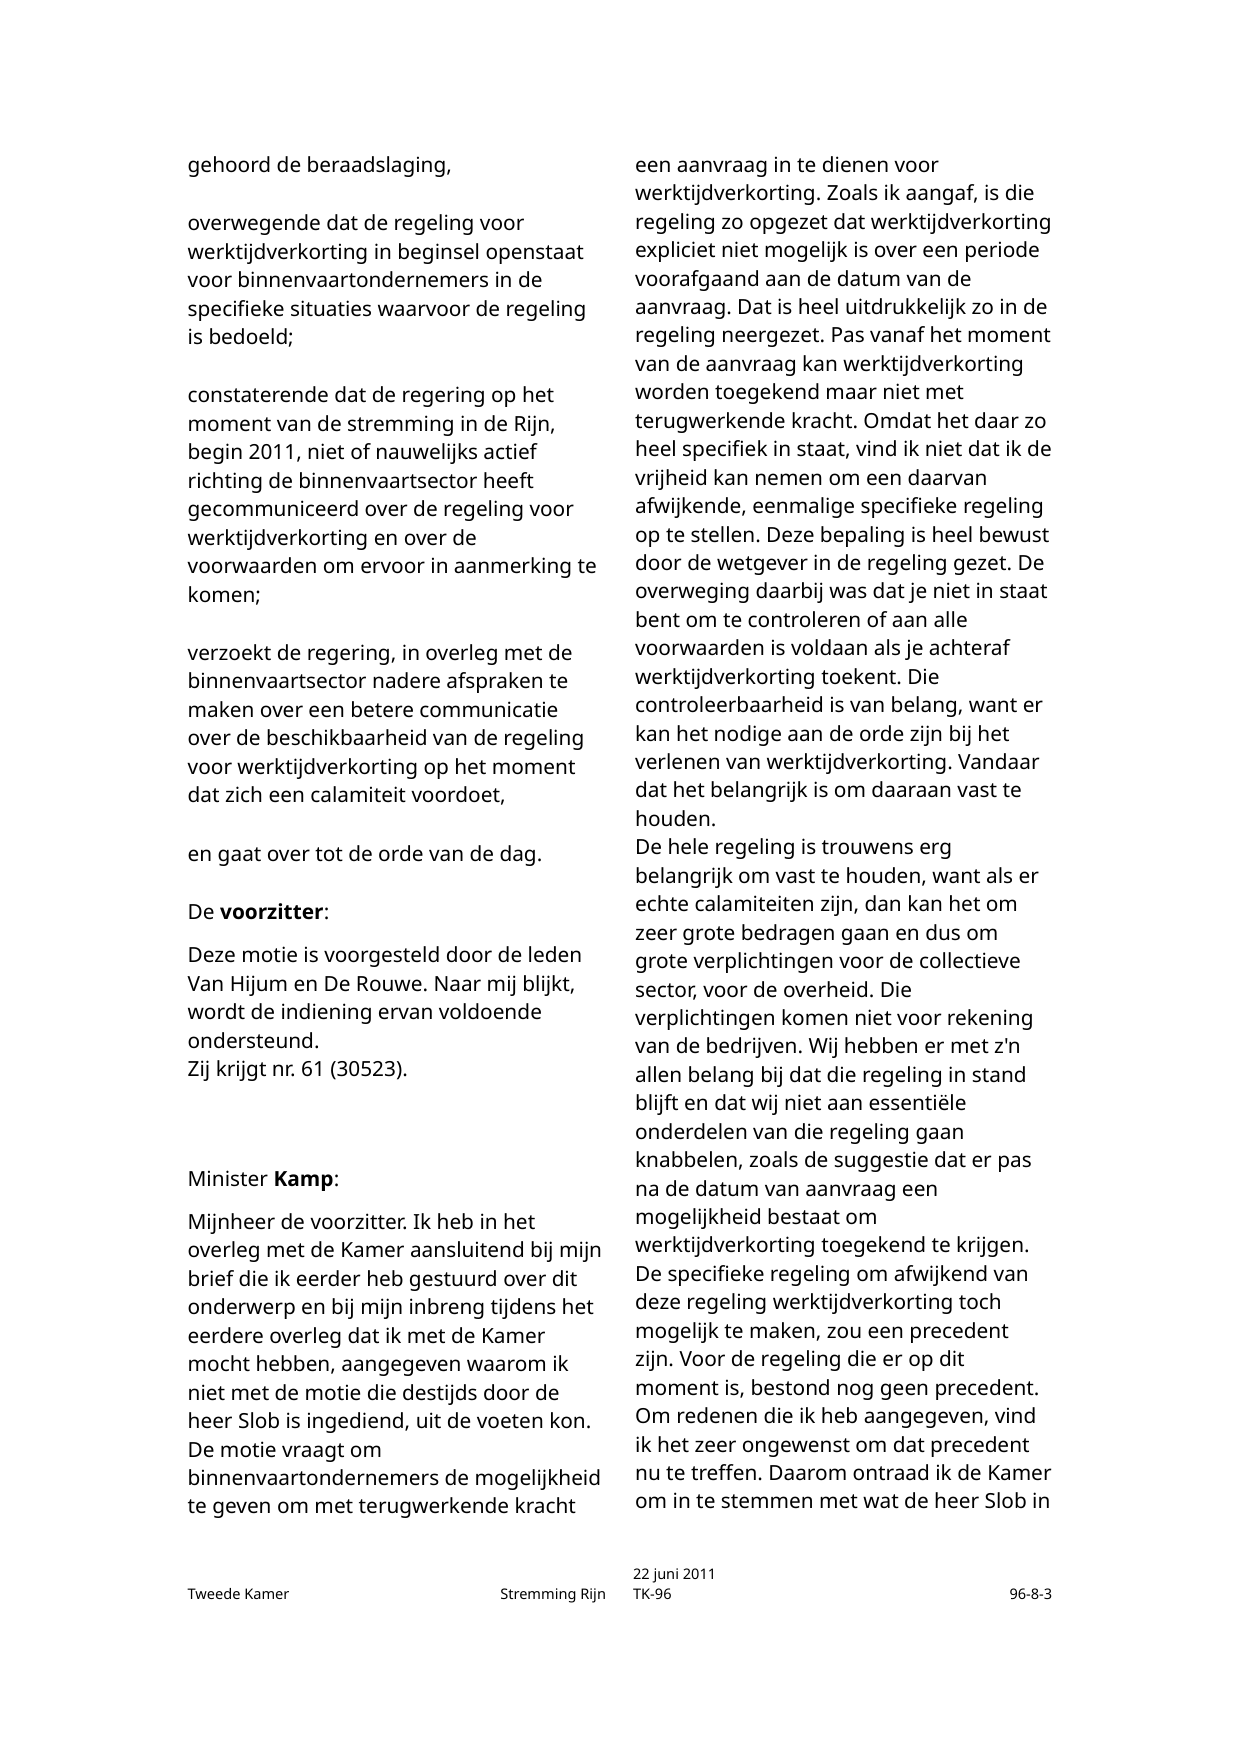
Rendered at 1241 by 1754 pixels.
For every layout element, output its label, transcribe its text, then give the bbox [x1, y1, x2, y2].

text De specifieke regeling om afwijkend van deze regeling werktijdverkorting toch mogelijk te maken, zou een precedent zijn. Voor de regeling die er op dit moment is, bestond nog geen precedent. Om redenen die ik heb aangegeven, vind ik het zeer ongewenst om dat precedent nu te treffen. Daarom ontraad ik de Kamer om in te stemmen met wat de heer Slob in [635, 1259, 1053, 1515]
text Mijnheer de voorzitter. Ik heb in het overleg met de Kamer aansluitend bij mijn brief die ik eerder heb gestuurd over dit onderwerp en bij mijn inbreng tijdens het eerdere overleg dat ik met de Kamer mocht hebben, aangegeven waarom ik niet met de motie die destijds door de heer Slob is ingediend, uit de voeten kon. De motie vraagt om binnenvaartondernemers de mogelijkheid te geven om met terugwerkende kracht [187, 1207, 605, 1520]
text overwegende dat de regeling voor werktijdverkorting in beginsel openstaat voor binnenvaartondernemers in de specifieke situaties waarvoor de regeling is bedoeld; [187, 208, 605, 351]
text  [187, 1113, 605, 1141]
text De hele regeling is trouwens erg belangrijk om vast te houden, want als er echte calamiteiten zijn, dan kan het om zeer grote bedragen gaan en dus om grote verplichtingen voor de collectieve sector, voor de overheid. Die verplichtingen komen niet voor rekening van de bedrijven. Wij hebben er met z'n allen belang bij dat die regeling in stand blijft en dat wij niet aan essentiële onderdelen van die regeling gaan knabbelen, zoals de suggestie dat er pas na de datum van aanvraag een mogelijkheid bestaat om werktijdverkorting toegekend te krijgen. [635, 832, 1053, 1259]
text en gaat over tot de orde van de dag. [187, 839, 605, 867]
text verzoekt de regering, in overleg met de binnenvaartsector nadere afspraken te maken over een betere communicatie over de beschikbaarheid van de regeling voor werktijdverkorting op het moment dat zich een calamiteit voordoet, [187, 638, 605, 809]
text De voorzitter: [187, 897, 605, 926]
text gehoord de beraadslaging, [187, 150, 605, 178]
text constaterende dat de regering op het moment van de stremming in de Rijn, begin 2011, niet of nauwelijks actief richting de binnenvaartsector heeft gecommuniceerd over de regeling voor werktijdverkorting en over de voorwaarden om ervoor in aanmerking te komen; [187, 381, 605, 608]
text Deze motie is voorgesteld door de leden Van Hijum en De Rouwe. Naar mij blijkt, wordt de indiening ervan voldoende ondersteund. [187, 941, 605, 1054]
text een aanvraag in te dienen voor werktijdverkorting. Zoals ik aangaf, is die regeling zo opgezet dat werktijdverkorting expliciet niet mogelijk is over een periode voorafgaand aan de datum van de aanvraag. Dat is heel uitdrukkelijk zo in de regeling neergezet. Pas vanaf het moment van de aanvraag kan werktijdverkorting worden toegekend maar niet met terugwerkende kracht. Omdat het daar zo heel specifiek in staat, vind ik niet dat ik de vrijheid kan nemen om een daarvan afwijkende, eenmalige specifieke regeling op te stellen. Deze bepaling is heel bewust door de wetgever in de regeling gezet. De overweging daarbij was dat je niet in staat bent om te controleren of aan alle voorwaarden is voldaan als je achteraf werktijdverkorting toekent. Die controleerbaarheid is van belang, want er kan het nodige aan de orde zijn bij het verlenen van werktijdverkorting. Vandaar dat het belangrijk is om daaraan vast te houden. [635, 150, 1053, 832]
text Minister Kamp: [187, 1164, 605, 1192]
text Zij krijgt nr. 61 (30523). [187, 1054, 605, 1083]
